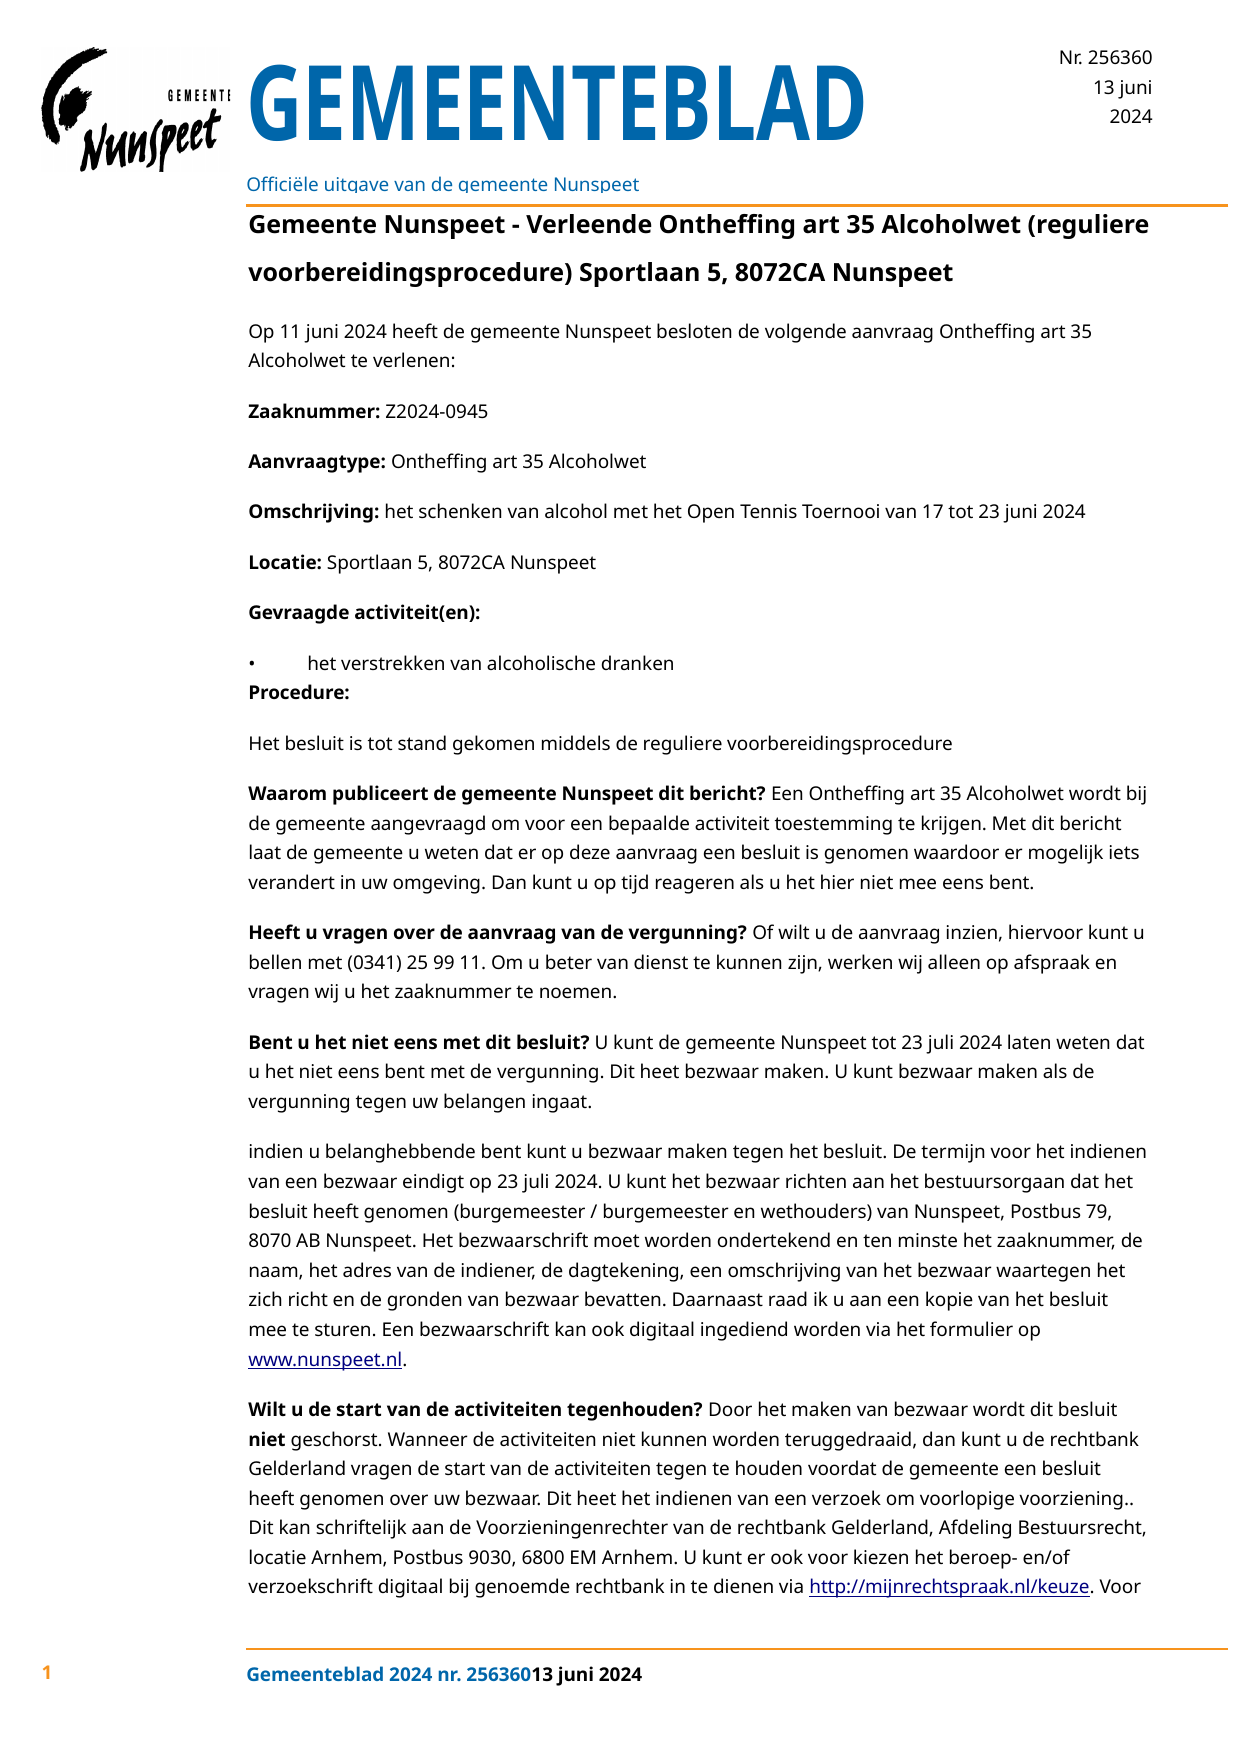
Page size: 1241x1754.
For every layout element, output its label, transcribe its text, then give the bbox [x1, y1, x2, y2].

text Procedure: [248, 679, 1152, 705]
text Waarom publiceert de gemeente Nunspeet dit bericht? Een Ontheffing art 35 Alcoholwet wordt bij de gemeente aangevraagd om voor een bepaalde activiteit toestemming te krijgen. Met dit bericht laat de gemeente u weten dat er op deze aanvraag een besluit is genomen waardoor er mogelijk iets verandert in uw omgeving. Dan kunt u op tijd reageren als u het hier niet mee eens bent. [248, 780, 1152, 895]
text Gemeente Nunspeet - Verleende Ontheffing art 35 Alcoholwet (reguliere voorbereidingsprocedure) Sportlaan 5, 8072CA Nunspeet [248, 207, 1152, 288]
text indien u belanghebbende bent kunt u bezwaar maken tegen het besluit. De termijn voor het indienen van een bezwaar eindigt op 23 juli 2024. U kunt het bezwaar richten aan het bestuursorgaan dat het besluit heeft genomen (burgemeester / burgemeester en wethouders) van Nunspeet, Postbus 79, 8070 AB Nunspeet. Het bezwaarschrift moet worden ondertekend en ten minste het zaaknummer, de naam, het adres van de indiener, de dagtekening, een omschrijving van het bezwaar waartegen het zich richt en de gronden van bezwaar bevatten. Daarnaast raad ik u aan een kopie van het besluit mee te sturen. Een bezwaarschrift kan ook digitaal ingediend worden via het formulier op www.nunspeet.nl. [248, 1139, 1152, 1372]
list het verstrekken van alcoholische dranken [248, 650, 1152, 676]
text Aanvraagtype: Ontheffing art 35 Alcoholwet [248, 448, 1152, 474]
text Heeft u vragen over de aanvraag van de vergunning? Of wilt u de aanvraag inzien, hiervoor kunt u bellen met (0341) 25 99 11. Om u beter van dienst te kunnen zijn, werken wij alleen op afspraak en vragen wij u het zaaknummer te noemen. [248, 919, 1152, 1004]
picture [41, 47, 231, 172]
text Wilt u de start van de activiteiten tegenhouden? Door het maken van bezwaar wordt dit besluit niet geschorst. Wanneer de activiteiten niet kunnen worden teruggedraaid, dan kunt u de rechtbank Gelderland vragen de start van de activiteiten tegen te houden voordat de gemeente een besluit heeft genomen over uw bezwaar. Dit heet het indienen van een verzoek om voorlopige voorziening.. Dit kan schriftelijk aan de Voorzieningenrechter van de rechtbank Gelderland, Afdeling Bestuursrecht, locatie Arnhem, Postbus 9030, 6800 EM Arnhem. U kunt er ook voor kiezen het beroep- en/of verzoekschrift digitaal bij genoemde rechtbank in te dienen via http://mijnrechtspraak.nl/keuze. Voor [248, 1396, 1152, 1599]
text Zaaknummer: Z2024-0945 [248, 398, 1152, 424]
text Gevraagde activiteit(en): [248, 599, 1152, 625]
text Op 11 juni 2024 heeft de gemeente Nunspeet besloten de volgende aanvraag Ontheffing art 35 Alcoholwet te verlenen: [248, 318, 1152, 373]
text Omschrijving: het schenken van alcohol met het Open Tennis Toernooi van 17 tot 23 juni 2024 [248, 499, 1152, 524]
text Locatie: Sportlaan 5, 8072CA Nunspeet [248, 549, 1152, 575]
text Bent u het niet eens met dit besluit? U kunt de gemeente Nunspeet tot 23 juli 2024 laten weten dat u het niet eens bent met de vergunning. Dit heet bezwaar maken. U kunt bezwaar maken als de vergunning tegen uw belangen ingaat. [248, 1029, 1152, 1114]
text Het besluit is tot stand gekomen middels de reguliere voorbereidingsprocedure [248, 730, 1152, 756]
